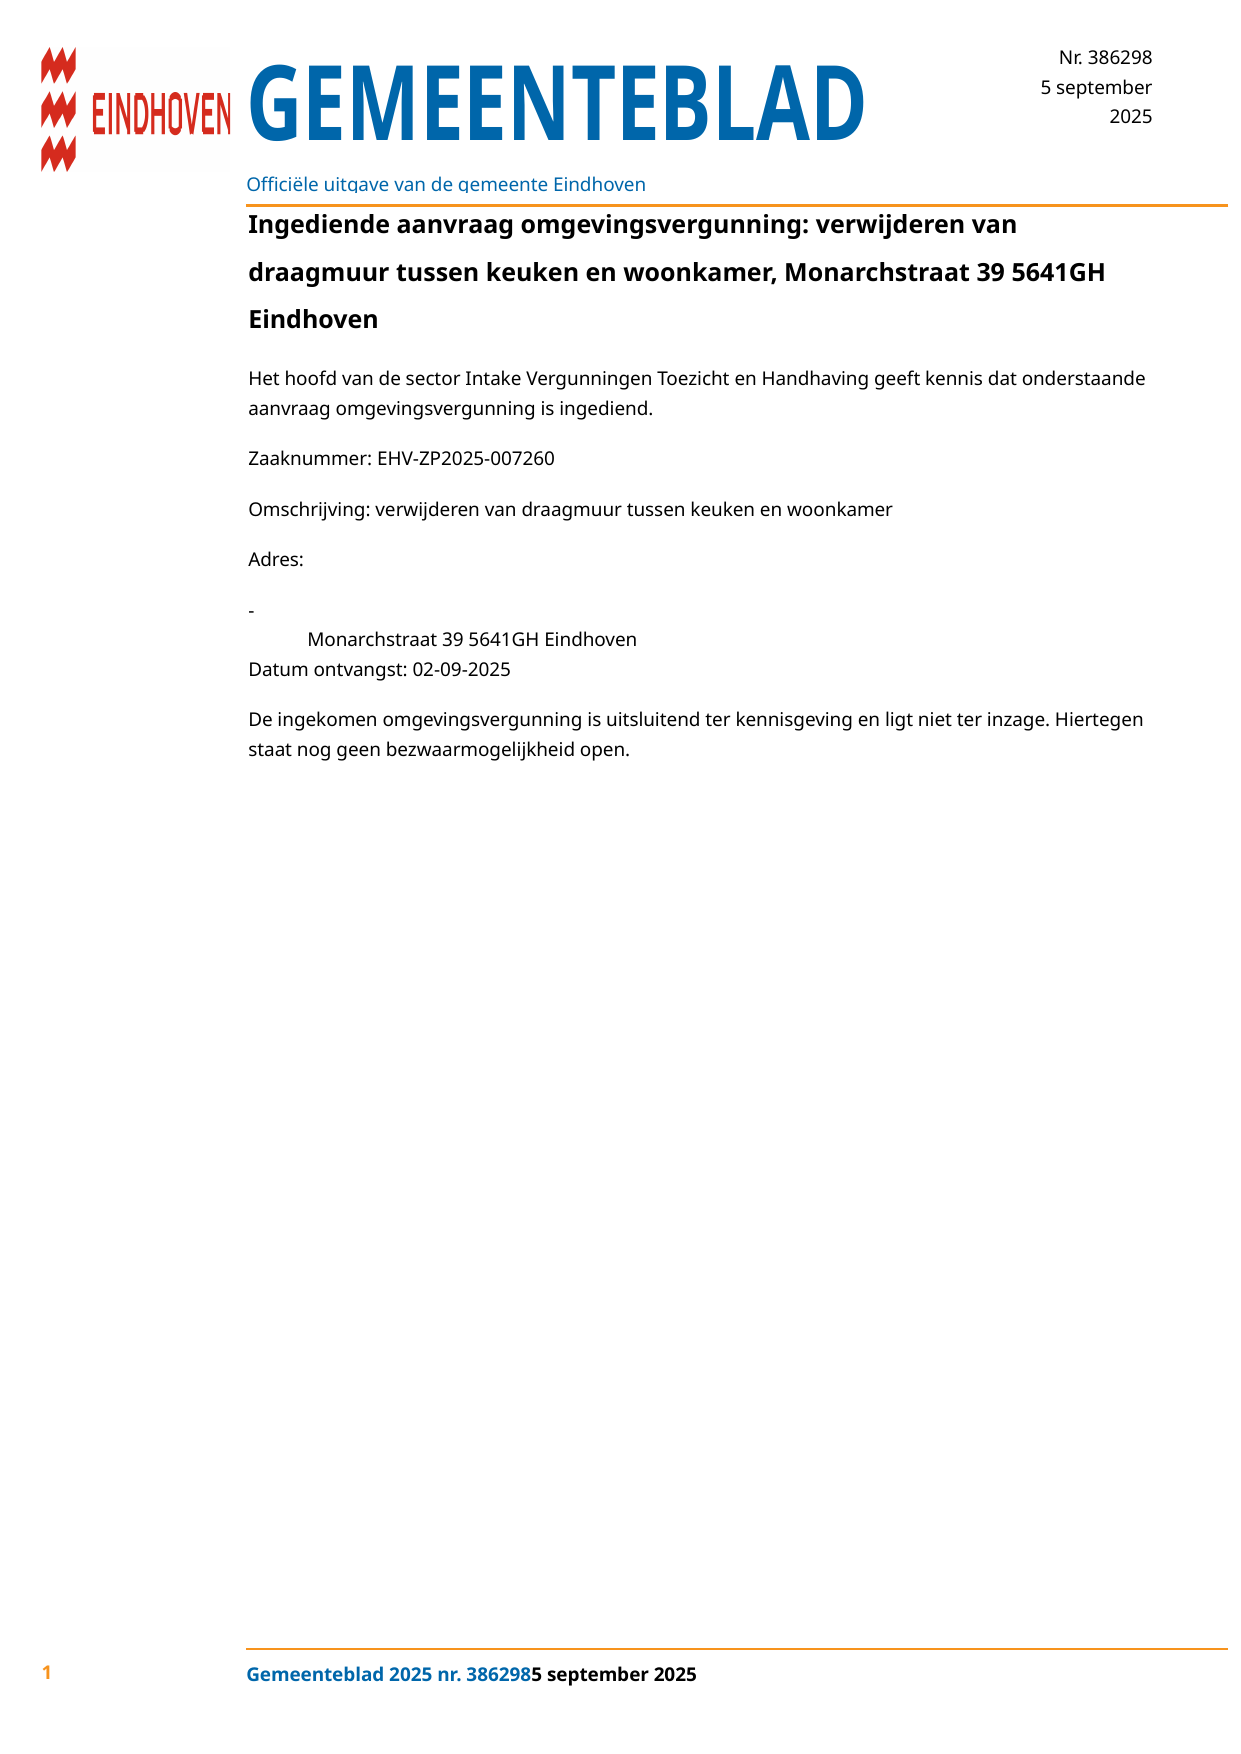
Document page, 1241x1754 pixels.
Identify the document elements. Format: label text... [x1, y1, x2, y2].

text Adres: [248, 546, 1152, 572]
text Datum ontvangst: 02-09-2025 [248, 656, 1152, 682]
text Omschrijving: verwijderen van draagmuur tussen keuken en woonkamer [248, 496, 1152, 522]
text Het hoofd van de sector Intake Vergunningen Toezicht en Handhaving geeft kennis dat onderstaande aanvraag omgevingsvergunning is ingediend. [248, 366, 1152, 421]
text Zaaknummer: EHV-ZP2025-007260 [248, 446, 1152, 471]
text De ingekomen omgevingsvergunning is uitsluitend ter kennisgeving en ligt niet ter inzage. Hiertegen staat nog geen bezwaarmogelijkheid open. [248, 706, 1152, 762]
list Monarchstraat 39 5641GH Eindhoven [248, 626, 1152, 652]
picture [41, 47, 231, 172]
text Ingediende aanvraag omgevingsvergunning: verwijderen van draagmuur tussen keuken en woonkamer, Monarchstraat 39 5641GH Eindhoven [248, 207, 1152, 336]
